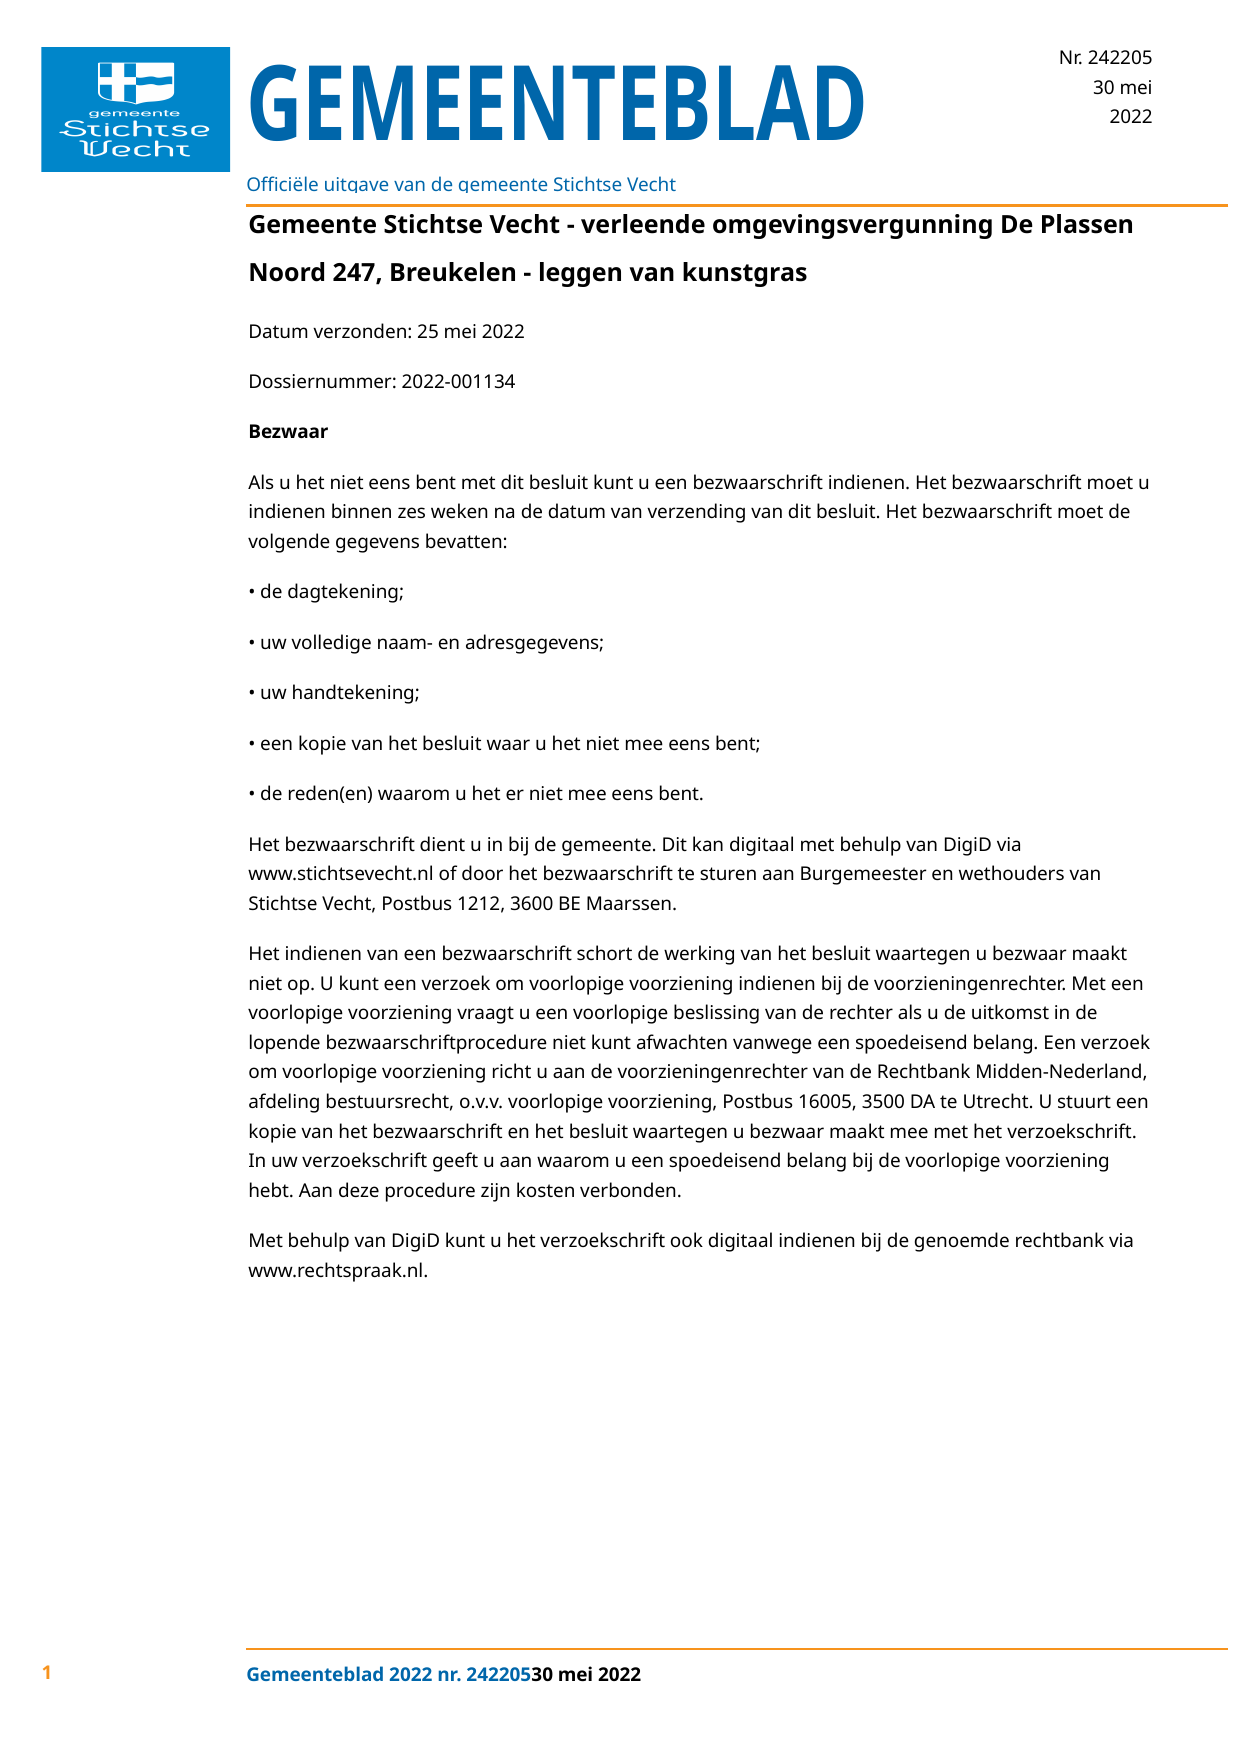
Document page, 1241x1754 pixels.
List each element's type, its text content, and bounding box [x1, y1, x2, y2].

text Datum verzonden: 25 mei 2022 [248, 318, 1152, 344]
text Het indienen van een bezwaarschrift schort de werking van het besluit waartegen u bezwaar maakt niet op. U kunt een verzoek om voorlopige voorziening indienen bij de voorzieningenrechter. Met een voorlopige voorziening vraagt u een voorlopige beslissing van de rechter als u de uitkomst in de lopende bezwaarschriftprocedure niet kunt afwachten vanwege een spoedeisend belang. Een verzoek om voorlopige voorziening richt u aan de voorzieningenrechter van de Rechtbank Midden-Nederland, afdeling bestuursrecht, o.v.v. voorlopige voorziening, Postbus 16005, 3500 DA te Utrecht. U stuurt een kopie van het bezwaarschrift en het besluit waartegen u bezwaar maakt mee met het verzoekschrift. In uw verzoekschrift geeft u aan waarom u een spoedeisend belang bij de voorlopige voorziening hebt. Aan deze procedure zijn kosten verbonden. [248, 940, 1152, 1203]
text Als u het niet eens bent met dit besluit kunt u een bezwaarschrift indienen. Het bezwaarschrift moet u indienen binnen zes weken na de datum van verzending van dit besluit. Het bezwaarschrift moet de volgende gegevens bevatten: [248, 469, 1152, 554]
text • een kopie van het besluit waar u het niet mee eens bent; [248, 730, 1152, 756]
text • uw volledige naam- en adresgegevens; [248, 629, 1152, 655]
text Gemeente Stichtse Vecht - verleende omgevingsvergunning De Plassen Noord 247, Breukelen - leggen van kunstgras [248, 207, 1152, 288]
picture [99, 63, 135, 101]
text Dossiernummer: 2022-001134 [248, 368, 1152, 394]
text Bezwaar [248, 419, 1152, 444]
text Het bezwaarschrift dient u in bij de gemeente. Dit kan digitaal met behulp van DigiD via www.stichtsevecht.nl of door het bezwaarschrift te sturen aan Burgemeester en wethouders van Stichtse Vecht, Postbus 1212, 3600 BE Maarssen. [248, 831, 1152, 916]
text • de reden(en) waarom u het er niet mee eens bent. [248, 780, 1152, 806]
text Met behulp van DigiD kunt u het verzoekschrift ook digitaal indienen bij de genoemde rechtbank via www.rechtspraak.nl. [248, 1227, 1152, 1283]
text • de dagtekening; [248, 579, 1152, 604]
picture [137, 63, 174, 103]
text • uw handtekening; [248, 679, 1152, 705]
